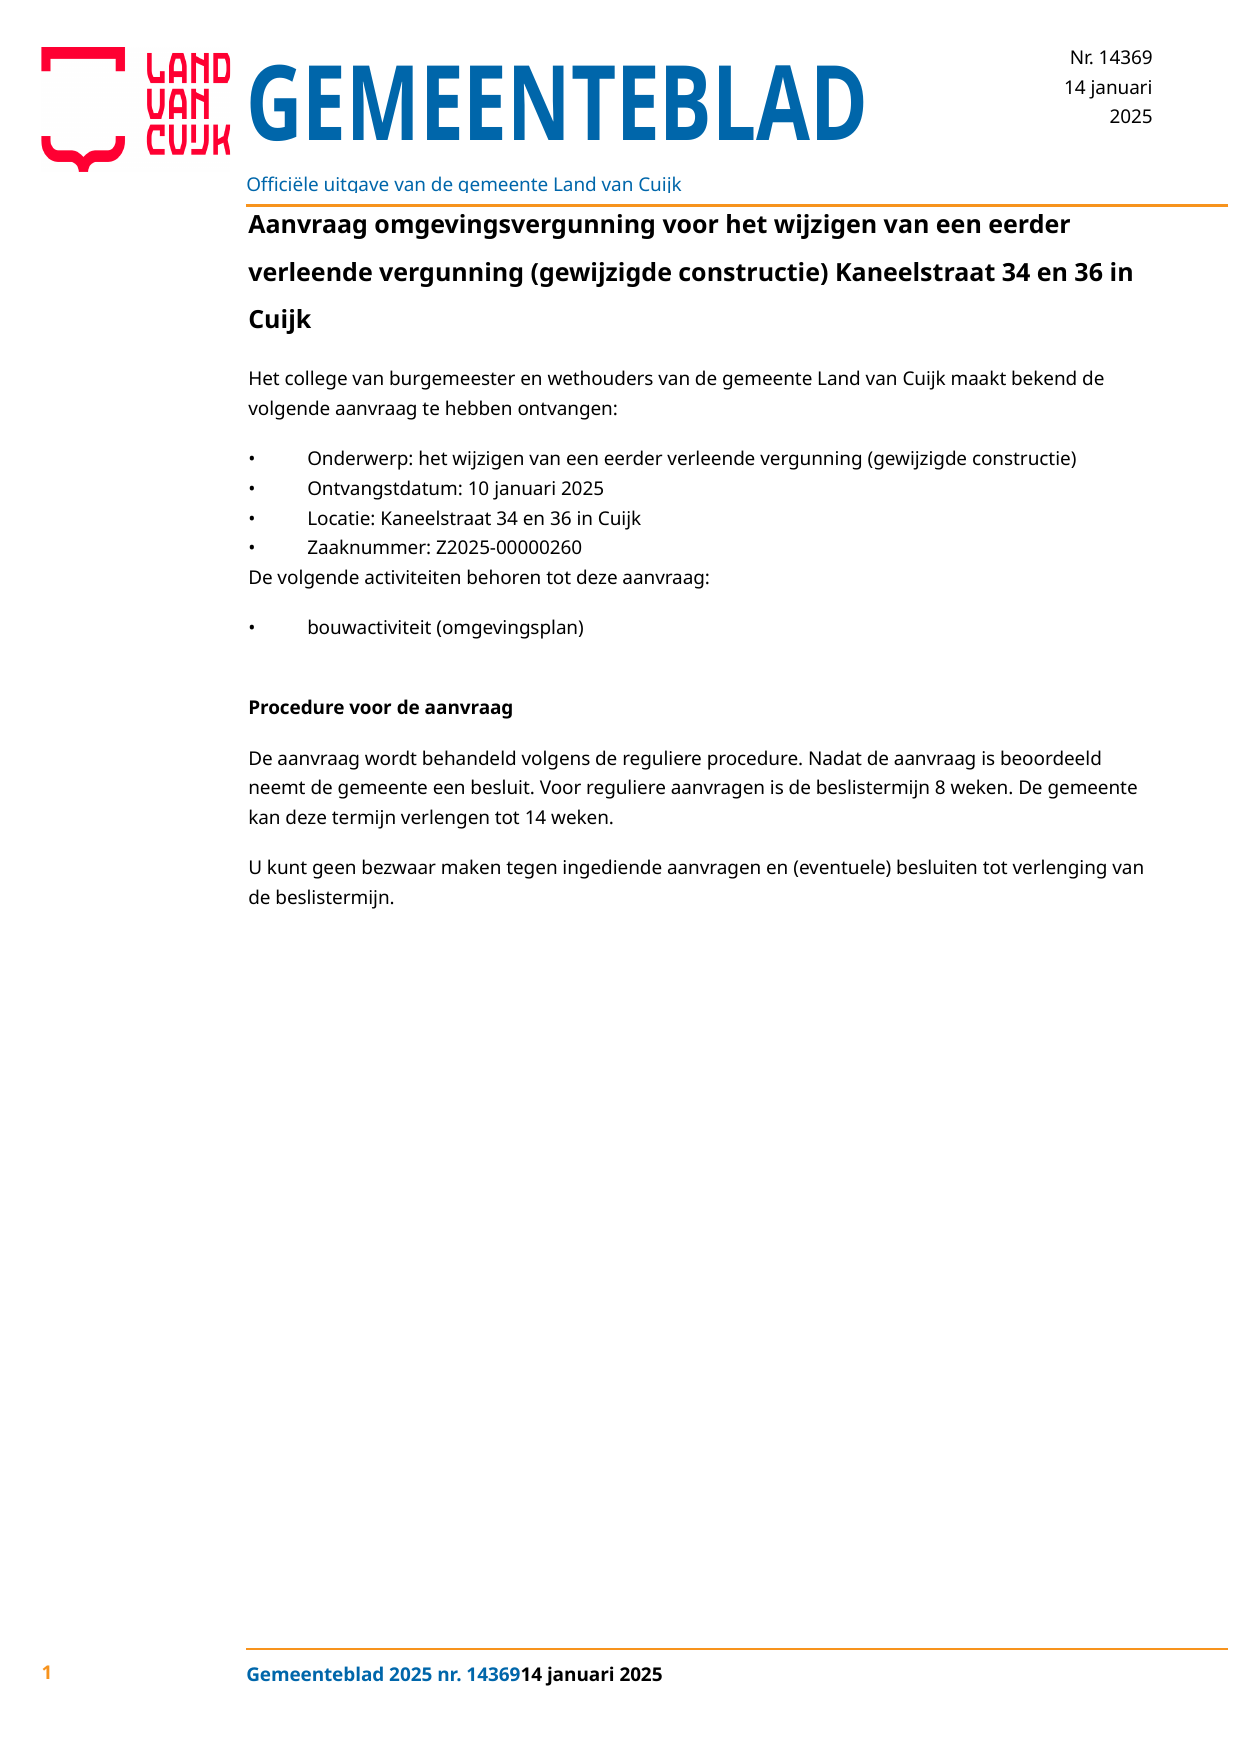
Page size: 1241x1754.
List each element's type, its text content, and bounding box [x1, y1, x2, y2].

list bouwactiviteit (omgevingsplan) [248, 614, 1152, 640]
text De aanvraag wordt behandeld volgens de reguliere procedure. Nadat de aanvraag is beoordeeld neemt de gemeente een besluit. Voor reguliere aanvragen is de beslistermijn 8 weken. De gemeente kan deze termijn verlengen tot 14 weken. [248, 745, 1152, 829]
list Zaaknummer: Z2025-00000260 [248, 534, 1152, 560]
text De volgende activiteiten behoren tot deze aanvraag: [248, 564, 1152, 589]
text U kunt geen bezwaar maken tegen ingediende aanvragen en (eventuele) besluiten tot verlenging van de beslistermijn. [248, 854, 1152, 909]
text Procedure voor de aanvraag [248, 694, 1152, 720]
list Locatie: Kaneelstraat 34 en 36 in Cuijk [248, 505, 1152, 530]
list Onderwerp: het wijzigen van een eerder verleende vergunning (gewijzigde constructie) [248, 446, 1152, 471]
text Aanvraag omgevingsvergunning voor het wijzigen van een eerder verleende vergunning (gewijzigde constructie) Kaneelstraat 34 en 36 in Cuijk [248, 207, 1152, 336]
picture [41, 47, 231, 172]
text Het college van burgemeester en wethouders van de gemeente Land van Cuijk maakt bekend de volgende aanvraag te hebben ontvangen: [248, 366, 1152, 421]
list Ontvangstdatum: 10 januari 2025 [248, 475, 1152, 501]
